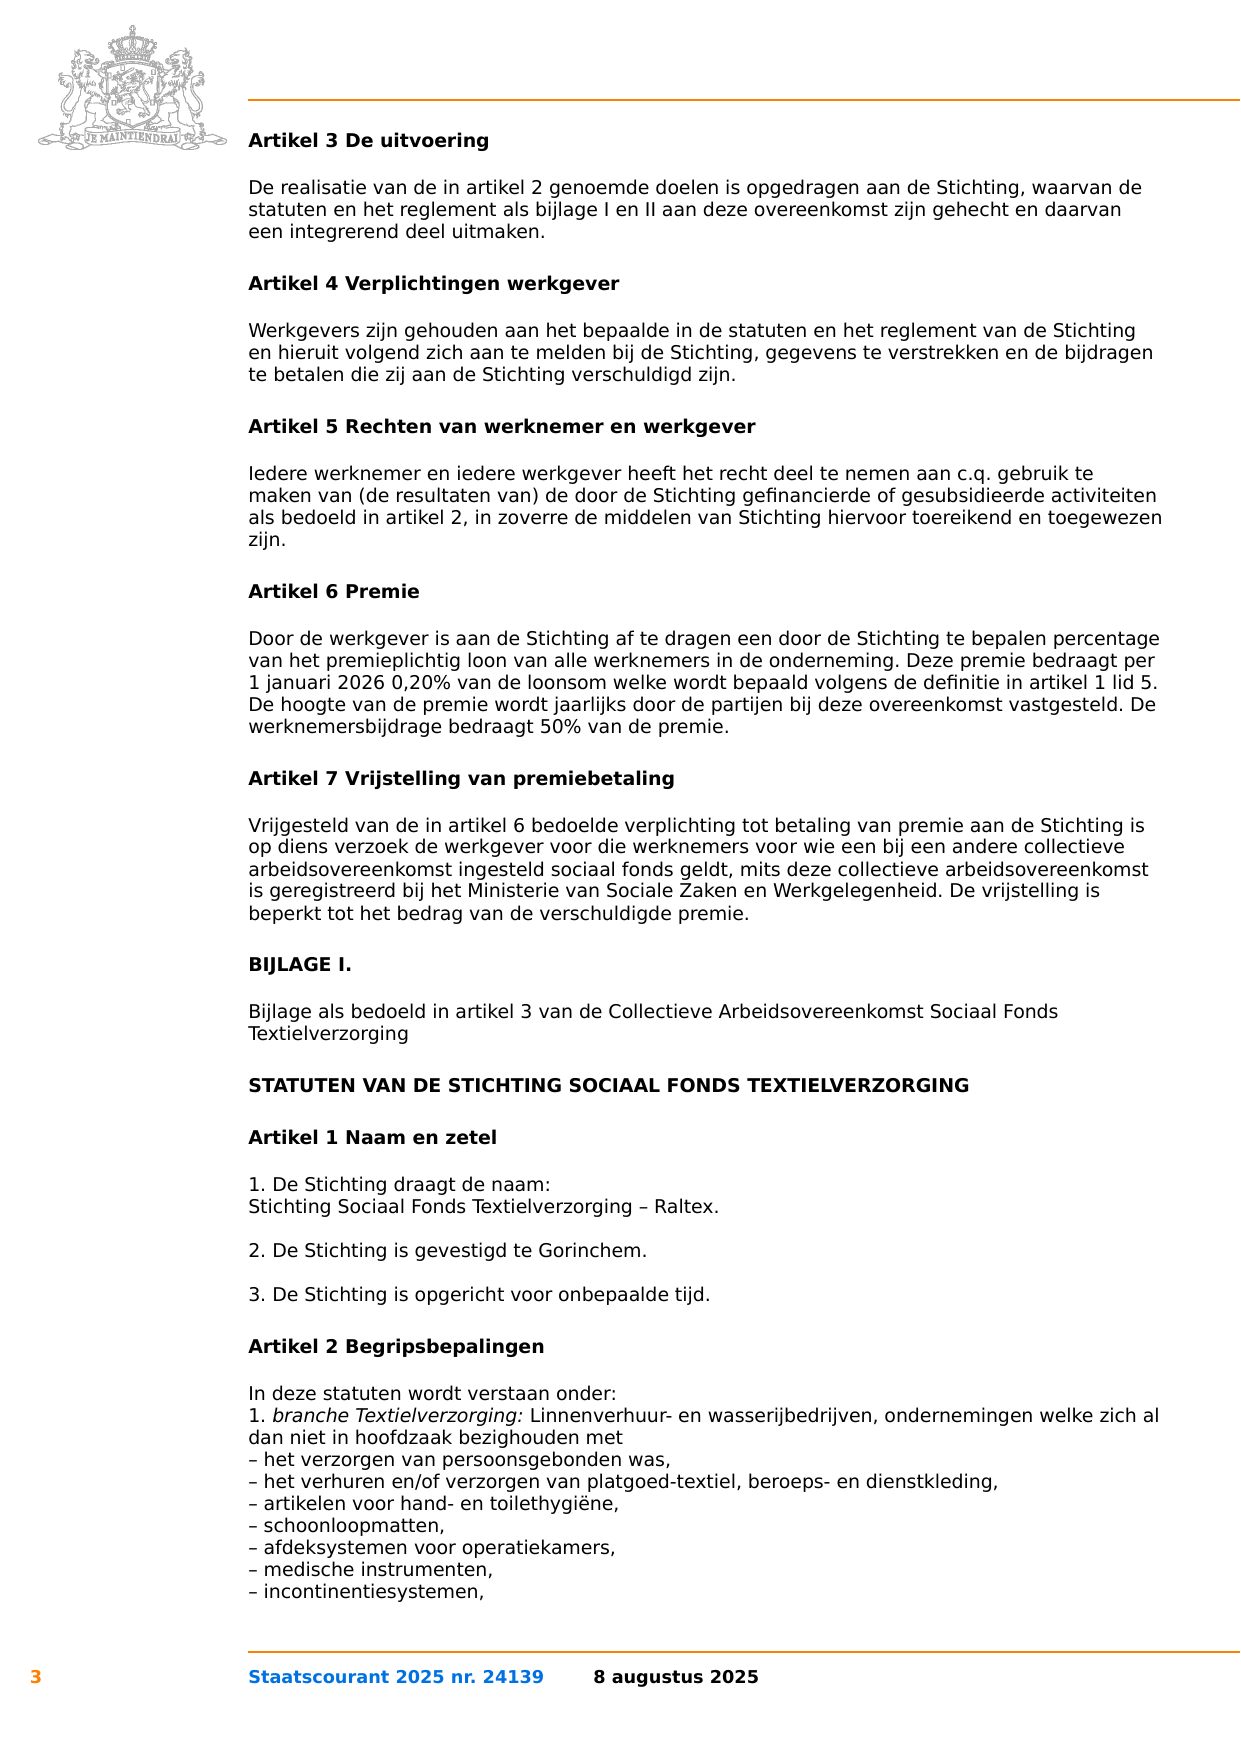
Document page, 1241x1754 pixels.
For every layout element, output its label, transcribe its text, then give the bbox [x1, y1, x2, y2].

text Door de werkgever is aan de Stichting af te dragen een door de Stichting te bepalen percentage van het premieplichtig loon van alle werknemers in de onderneming. Deze premie bedraagt per 1 januari 2026 0,20% van de loonsom welke wordt bepaald volgens de definitie in artikel 1 lid 5. De hoogte van de premie wordt jaarlijks door de partijen bij deze overeenkomst vastgesteld. De werknemersbijdrage bedraagt 50% van de premie. [248, 628, 1163, 737]
subtitle Artikel 7 Vrijstelling van premiebetaling [248, 767, 1163, 789]
text Vrijgesteld van de in artikel 6 bedoelde verplichting tot betaling van premie aan de Stichting is op diens verzoek de werkgever voor die werknemers voor wie een bij een andere collectieve arbeidsovereenkomst ingesteld sociaal fonds geldt, mits deze collectieve arbeidsovereenkomst is geregistreerd bij het Ministerie van Sociale Zaken en Werkgelegenheid. De vrijstelling is beperkt tot het bedrag van de verschuldigde premie. [248, 814, 1163, 924]
text 2. De Stichting is gevestigd te Gorinchem. [248, 1240, 1163, 1262]
text Iedere werknemer en iedere werkgever heeft het recht deel te nemen aan c.q. gebruik te maken van (de resultaten van) de door de Stichting gefinancierde of gesubsidieerde activiteiten als bedoeld in artikel 2, in zoverre de middelen van Stichting hiervoor toereikend en toegewezen zijn. [248, 463, 1163, 551]
text – het verhuren en/of verzorgen van platgoed-textiel, beroeps- en dienstkleding, [248, 1471, 1163, 1493]
text De realisatie van de in artikel 2 genoemde doelen is opgedragen aan de Stichting, waarvan de statuten en het reglement als bijlage I en II aan deze overeenkomst zijn gehecht en daarvan een integrerend deel uitmaken. [248, 177, 1163, 243]
text Werkgevers zijn gehouden aan het bepaalde in de statuten en het reglement van de Stichting en hieruit volgend zich aan te melden bij de Stichting, gegevens te verstrekken en de bijdragen te betalen die zij aan de Stichting verschuldigd zijn. [248, 320, 1163, 386]
picture [38, 25, 227, 150]
text – artikelen voor hand- en toilethygiëne, [248, 1493, 1163, 1515]
text In deze statuten wordt verstaan onder: [248, 1383, 1163, 1405]
text – incontinentiesystemen, [248, 1581, 1163, 1603]
subtitle BIJLAGE I. [248, 954, 1163, 976]
subtitle Artikel 6 Premie [248, 581, 1163, 603]
subtitle Artikel 5 Rechten van werknemer en werkgever [248, 416, 1163, 438]
text Stichting Sociaal Fonds Textielverzorging – Raltex. [248, 1196, 1163, 1218]
subtitle Artikel 3 De uitvoering [248, 130, 1163, 152]
text – afdeksystemen voor operatiekamers, [248, 1537, 1163, 1559]
text – medische instrumenten, [248, 1559, 1163, 1581]
subtitle Artikel 1 Naam en zetel [248, 1127, 1163, 1149]
text 1. De Stichting draagt de naam: [248, 1174, 1163, 1196]
text Bijlage als bedoeld in artikel 3 van de Collectieve Arbeidsovereenkomst Sociaal Fonds Textielverzorging [248, 1001, 1163, 1045]
text – het verzorgen van persoonsgebonden was, [248, 1449, 1163, 1471]
text 3. De Stichting is opgericht voor onbepaalde tijd. [248, 1284, 1163, 1306]
text – schoonloopmatten, [248, 1515, 1163, 1537]
subtitle STATUTEN VAN DE STICHTING SOCIAAL FONDS TEXTIELVERZORGING [248, 1075, 1163, 1097]
subtitle Artikel 2 Begripsbepalingen [248, 1336, 1163, 1358]
subtitle Artikel 4 Verplichtingen werkgever [248, 273, 1163, 295]
text 1. branche Textielverzorging: Linnenverhuur- en wasserijbedrijven, ondernemingen welke zich al dan niet in hoofdzaak bezighouden met [248, 1405, 1163, 1449]
